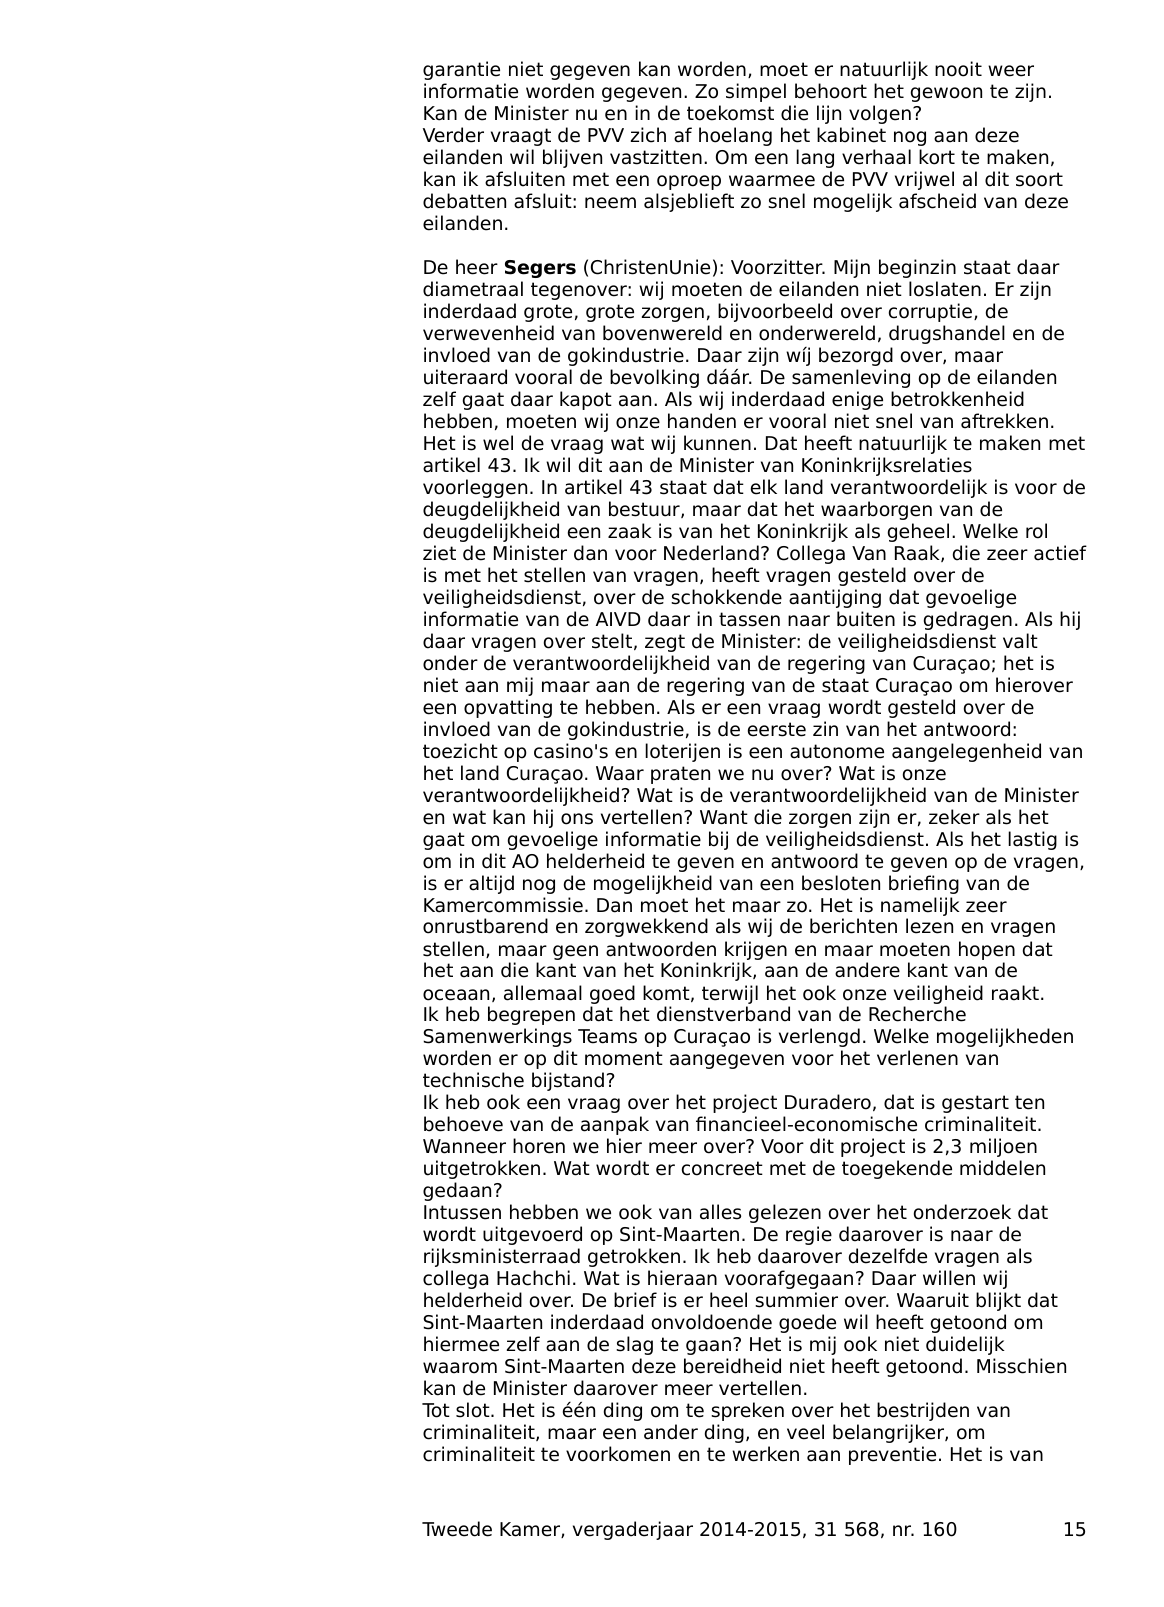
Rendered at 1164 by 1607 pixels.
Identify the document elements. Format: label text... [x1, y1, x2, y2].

text Het is wel de vraag wat wij kunnen. Dat heeft natuurlijk te maken met artikel 43. Ik wil dit aan de Minister van Koninkrijksrelaties voorleggen. In artikel 43 staat dat elk land verantwoordelijk is voor de deugdelijkheid van bestuur, maar dat het waarborgen van de deugdelijkheid een zaak is van het Koninkrijk als geheel. Welke rol ziet de Minister dan voor Nederland? Collega Van Raak, die zeer actief is met het stellen van vragen, heeft vragen gesteld over de veiligheidsdienst, over de schokkende aantijging dat gevoelige informatie van de AIVD daar in tassen naar buiten is gedragen. Als hij daar vragen over stelt, zegt de Minister: de veiligheidsdienst valt onder de verantwoordelijkheid van de regering van Curaçao; het is niet aan mij maar aan de regering van de staat Curaçao om hierover een opvatting te hebben. Als er een vraag wordt gesteld over de invloed van de gokindustrie, is de eerste zin van het antwoord: toezicht op casino's en loterijen is een autonome aangelegenheid van het land Curaçao. Waar praten we nu over? Wat is onze verantwoordelijkheid? Wat is de verantwoordelijkheid van de Minister en wat kan hij ons vertellen? Want die zorgen zijn er, zeker als het gaat om gevoelige informatie bij de veiligheidsdienst. Als het lastig is om in dit AO helderheid te geven en antwoord te geven op de vragen, is er altijd nog de mogelijkheid van een besloten briefing van de Kamercommissie. Dan moet het maar zo. Het is namelijk zeer onrustbarend en zorgwekkend als wij de berichten lezen en vragen stellen, maar geen antwoorden krijgen en maar moeten hopen dat het aan die kant van het Koninkrijk, aan de andere kant van de oceaan, allemaal goed komt, terwijl het ook onze veiligheid raakt. [422, 433, 1087, 1004]
text garantie niet gegeven kan worden, moet er natuurlijk nooit weer informatie worden gegeven. Zo simpel behoort het gewoon te zijn. Kan de Minister nu en in de toekomst die lijn volgen? [422, 59, 1087, 125]
text Verder vraagt de PVV zich af hoelang het kabinet nog aan deze eilanden wil blijven vastzitten. Om een lang verhaal kort te maken, kan ik afsluiten met een oproep waarmee de PVV vrijwel al dit soort debatten afsluit: neem alsjeblieft zo snel mogelijk afscheid van deze eilanden. [422, 125, 1087, 235]
text Tot slot. Het is één ding om te spreken over het bestrijden van criminaliteit, maar een ander ding, en veel belangrijker, om criminaliteit te voorkomen en te werken aan preventie. Het is van [422, 1400, 1087, 1466]
text De heer Segers (ChristenUnie): Voorzitter. Mijn beginzin staat daar diametraal tegenover: wij moeten de eilanden niet loslaten. Er zijn inderdaad grote, grote zorgen, bijvoorbeeld over corruptie, de verwevenheid van bovenwereld en onderwereld, drugshandel en de invloed van de gokindustrie. Daar zijn wíj bezorgd over, maar uiteraard vooral de bevolking dáár. De samenleving op de eilanden zelf gaat daar kapot aan. Als wij inderdaad enige betrokkenheid hebben, moeten wij onze handen er vooral niet snel van aftrekken. [422, 257, 1087, 433]
text Ik heb begrepen dat het dienstverband van de Recherche Samenwerkings Teams op Curaçao is verlengd. Welke mogelijkheden worden er op dit moment aangegeven voor het verlenen van technische bijstand? [422, 1004, 1087, 1092]
text Intussen hebben we ook van alles gelezen over het onderzoek dat wordt uitgevoerd op Sint-Maarten. De regie daarover is naar de rijksministerraad getrokken. Ik heb daarover dezelfde vragen als collega Hachchi. Wat is hieraan voorafgegaan? Daar willen wij helderheid over. De brief is er heel summier over. Waaruit blijkt dat Sint-Maarten inderdaad onvoldoende goede wil heeft getoond om hiermee zelf aan de slag te gaan? Het is mij ook niet duidelijk waarom Sint-Maarten deze bereidheid niet heeft getoond. Misschien kan de Minister daarover meer vertellen. [422, 1202, 1087, 1400]
text Ik heb ook een vraag over het project Duradero, dat is gestart ten behoeve van de aanpak van financieel-economische criminaliteit. Wanneer horen we hier meer over? Voor dit project is 2,3 miljoen uitgetrokken. Wat wordt er concreet met de toegekende middelen gedaan? [422, 1092, 1087, 1202]
